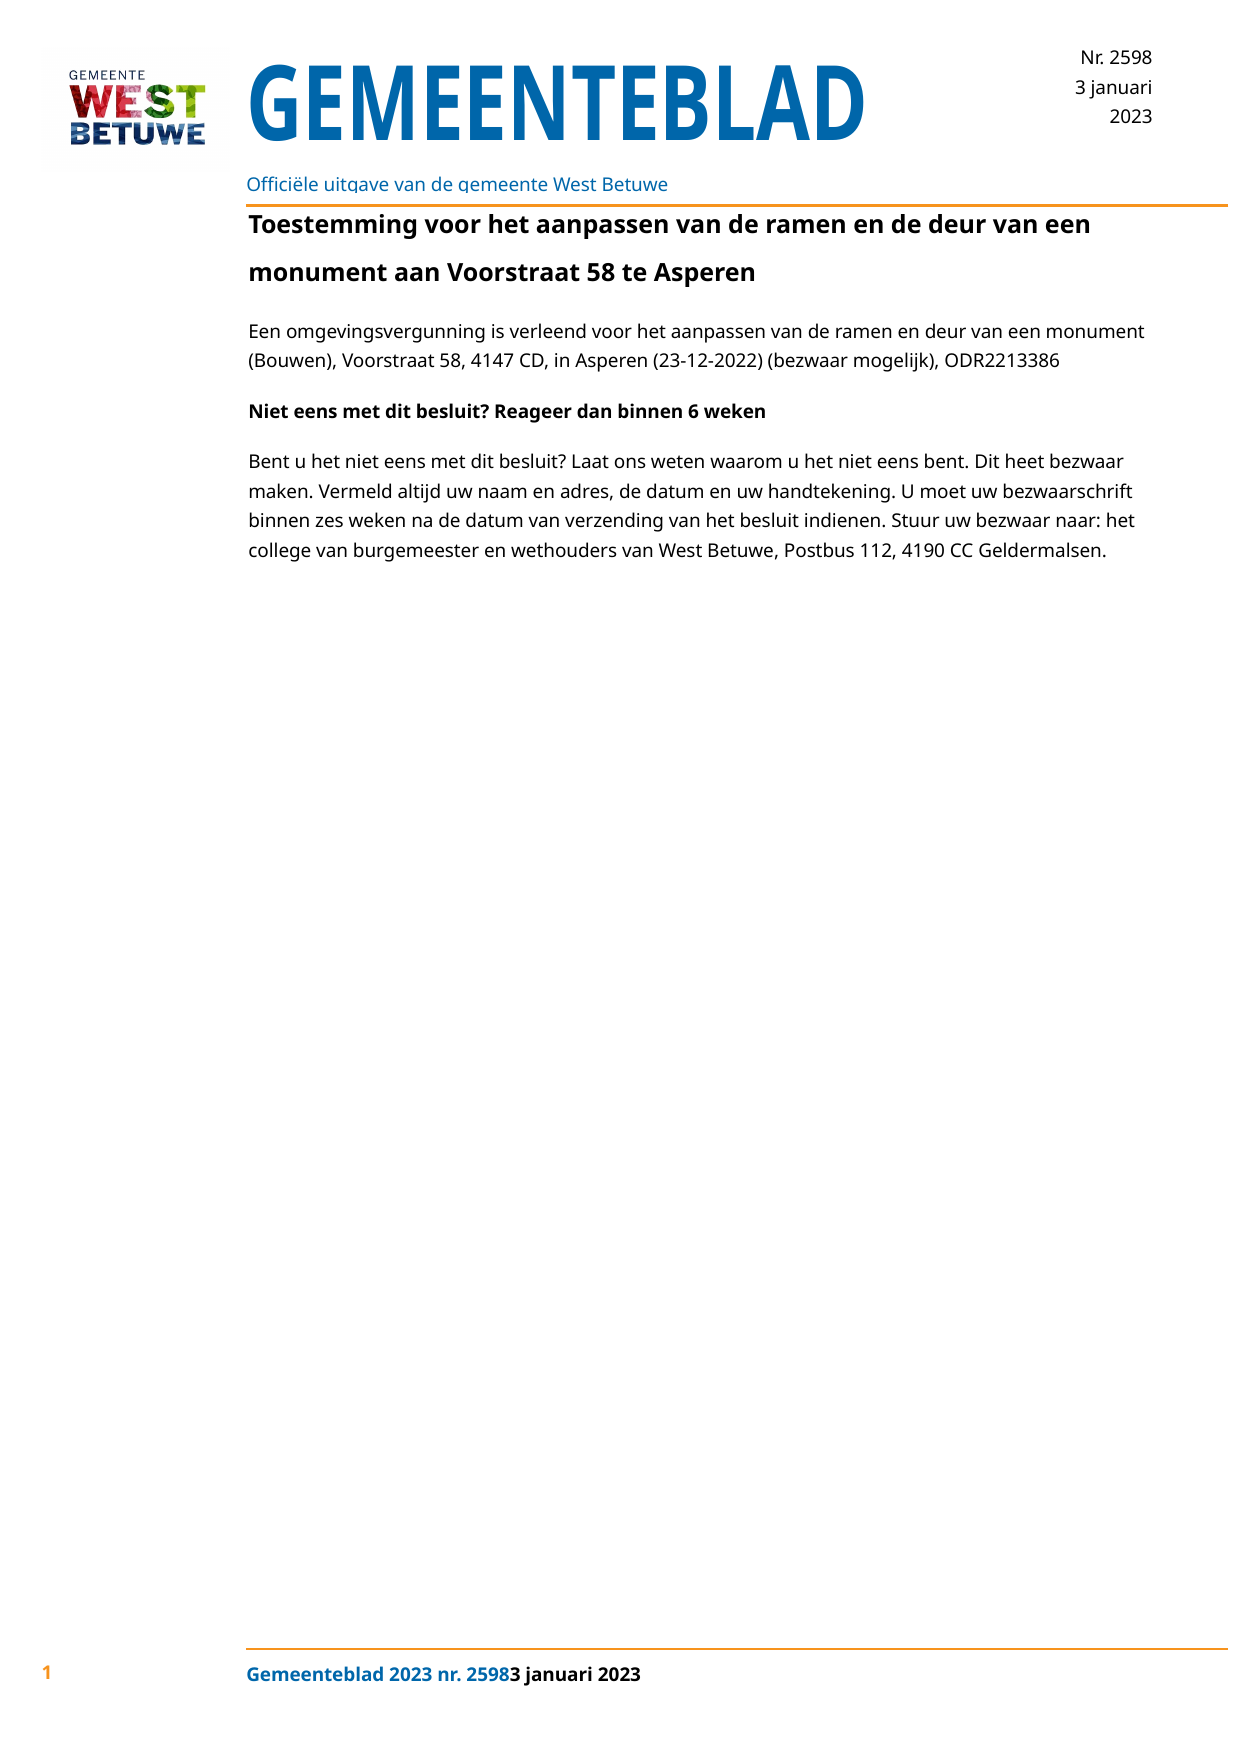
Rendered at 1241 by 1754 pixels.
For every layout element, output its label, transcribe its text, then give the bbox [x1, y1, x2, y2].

text Een omgevingsvergunning is verleend voor het aanpassen van de ramen en deur van een monument (Bouwen), Voorstraat 58, 4147 CD, in Asperen (23-12-2022) (bezwaar mogelijk), ODR2213386 [248, 318, 1152, 373]
text Niet eens met dit besluit? Reageer dan binnen 6 weken [248, 398, 1152, 424]
picture [41, 47, 231, 172]
text Toestemming voor het aanpassen van de ramen en de deur van een monument aan Voorstraat 58 te Asperen [248, 207, 1152, 288]
text Bent u het niet eens met dit besluit? Laat ons weten waarom u het niet eens bent. Dit heet bezwaar maken. Vermeld altijd uw naam en adres, de datum en uw handtekening. U moet uw bezwaarschrift binnen zes weken na de datum van verzending van het besluit indienen. Stuur uw bezwaar naar: het college van burgemeester en wethouders van West Betuwe, Postbus 112, 4190 CC Geldermalsen. [248, 448, 1152, 563]
